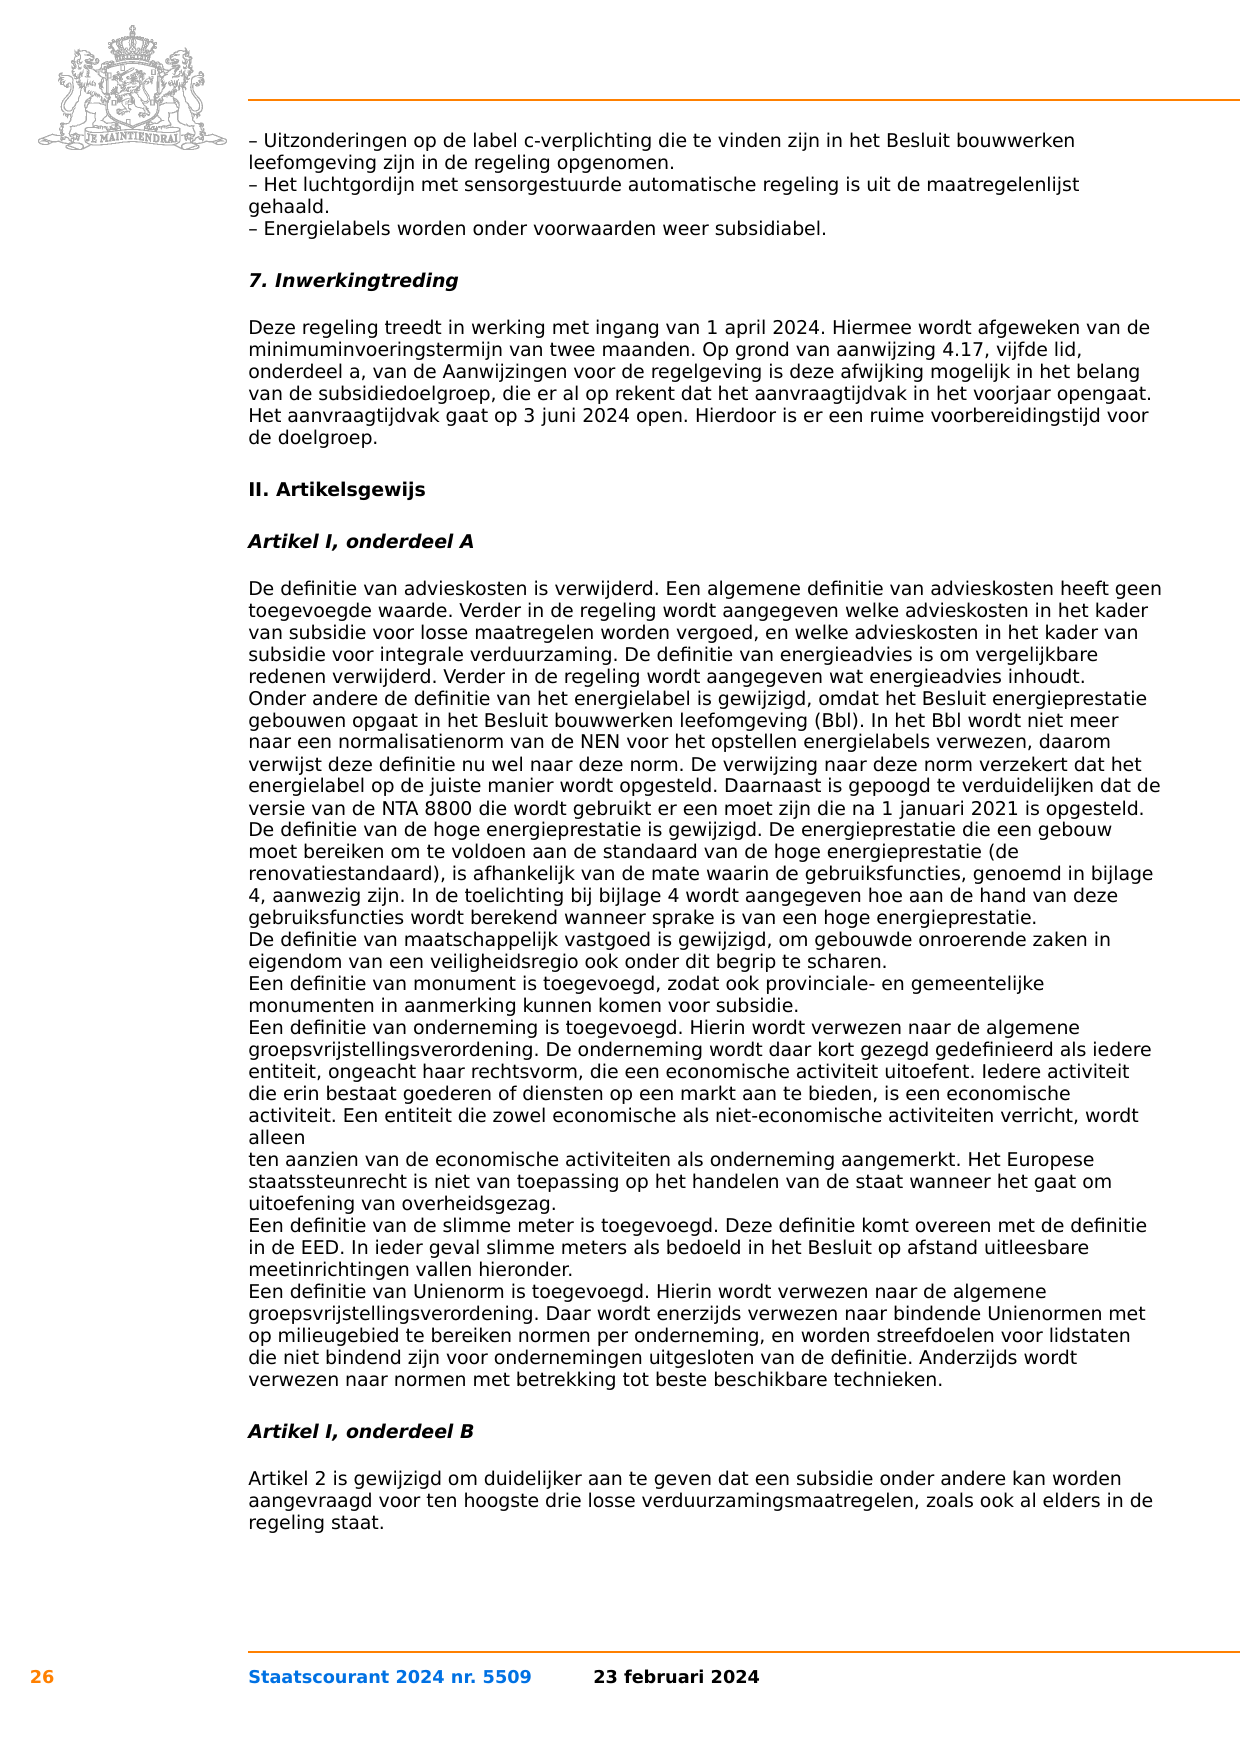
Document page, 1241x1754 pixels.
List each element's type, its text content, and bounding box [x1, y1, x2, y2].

text – Het luchtgordijn met sensorgestuurde automatische regeling is uit de maatregelenlijst gehaald. [248, 174, 1163, 218]
text Onder andere de definitie van het energielabel is gewijzigd, omdat het Besluit energieprestatie gebouwen opgaat in het Besluit bouwwerken leefomgeving (Bbl). In het Bbl wordt niet meer naar een normalisatienorm van de NEN voor het opstellen energielabels verwezen, daarom verwijst deze definitie nu wel naar deze norm. De verwijzing naar deze norm verzekert dat het energielabel op de juiste manier wordt opgesteld. Daarnaast is gepoogd te verduidelijken dat de versie van de NTA 8800 die wordt gebruikt er een moet zijn die na 1 januari 2021 is opgesteld. [248, 687, 1163, 819]
text Een definitie van de slimme meter is toegevoegd. Deze definitie komt overeen met de definitie in de EED. In ieder geval slimme meters als bedoeld in het Besluit op afstand uitleesbare meetinrichtingen vallen hieronder. [248, 1215, 1163, 1281]
text ten aanzien van de economische activiteiten als onderneming aangemerkt. Het Europese staatssteunrecht is niet van toepassing op het handelen van de staat wanneer het gaat om uitoefening van overheidsgezag. [248, 1149, 1163, 1215]
text De definitie van maatschappelijk vastgoed is gewijzigd, om gebouwde onroerende zaken in eigendom van een veiligheidsregio ook onder dit begrip te scharen. [248, 929, 1163, 973]
picture [38, 25, 227, 150]
text Artikel 2 is gewijzigd om duidelijker aan te geven dat een subsidie onder andere kan worden aangevraagd voor ten hoogste drie losse verduurzamingsmaatregelen, zoals ook al elders in de regeling staat. [248, 1468, 1163, 1534]
text De definitie van de hoge energieprestatie is gewijzigd. De energieprestatie die een gebouw moet bereiken om te voldoen aan de standaard van de hoge energieprestatie (de renovatiestandaard), is afhankelijk van de mate waarin de gebruiksfuncties, genoemd in bijlage 4, aanwezig zijn. In de toelichting bij bijlage 4 wordt aangegeven hoe aan de hand van deze gebruiksfuncties wordt berekend wanneer sprake is van een hoge energieprestatie. [248, 819, 1163, 929]
text Een definitie van monument is toegevoegd, zodat ook provinciale- en gemeentelijke monumenten in aanmerking kunnen komen voor subsidie. [248, 973, 1163, 1017]
subtitle 7. Inwerkingtreding [248, 270, 1163, 292]
text Een definitie van Unienorm is toegevoegd. Hierin wordt verwezen naar de algemene groepsvrijstellingsverordening. Daar wordt enerzijds verwezen naar bindende Unienormen met op milieugebied te bereiken normen per onderneming, en worden streefdoelen voor lidstaten die niet bindend zijn voor ondernemingen uitgesloten van de definitie. Anderzijds wordt verwezen naar normen met betrekking tot beste beschikbare technieken. [248, 1281, 1163, 1391]
text – Uitzonderingen op de label c-verplichting die te vinden zijn in het Besluit bouwwerken leefomgeving zijn in de regeling opgenomen. [248, 130, 1163, 174]
text De definitie van advieskosten is verwijderd. Een algemene definitie van advieskosten heeft geen toegevoegde waarde. Verder in de regeling wordt aangegeven welke advieskosten in het kader van subsidie voor losse maatregelen worden vergoed, en welke advieskosten in het kader van subsidie voor integrale verduurzaming. De definitie van energieadvies is om vergelijkbare redenen verwijderd. Verder in de regeling wordt aangegeven wat energieadvies inhoudt. [248, 578, 1163, 687]
subtitle Artikel I, onderdeel A [248, 531, 1163, 553]
subtitle II. Artikelsgewijs [248, 479, 1163, 501]
text Een definitie van onderneming is toegevoegd. Hierin wordt verwezen naar de algemene groepsvrijstellingsverordening. De onderneming wordt daar kort gezegd gedefinieerd als iedere entiteit, ongeacht haar rechtsvorm, die een economische activiteit uitoefent. Iedere activiteit die erin bestaat goederen of diensten op een markt aan te bieden, is een economische activiteit. Een entiteit die zowel economische als niet-economische activiteiten verricht, wordt alleen [248, 1017, 1163, 1149]
text – Energielabels worden onder voorwaarden weer subsidiabel. [248, 218, 1163, 240]
text Deze regeling treedt in werking met ingang van 1 april 2024. Hiermee wordt afgeweken van de minimuminvoeringstermijn van twee maanden. Op grond van aanwijzing 4.17, vijfde lid, onderdeel a, van de Aanwijzingen voor de regelgeving is deze afwijking mogelijk in het belang van de subsidiedoelgroep, die er al op rekent dat het aanvraagtijdvak in het voorjaar opengaat. Het aanvraagtijdvak gaat op 3 juni 2024 open. Hierdoor is er een ruime voorbereidingstijd voor de doelgroep. [248, 317, 1163, 449]
subtitle Artikel I, onderdeel B [248, 1421, 1163, 1443]
